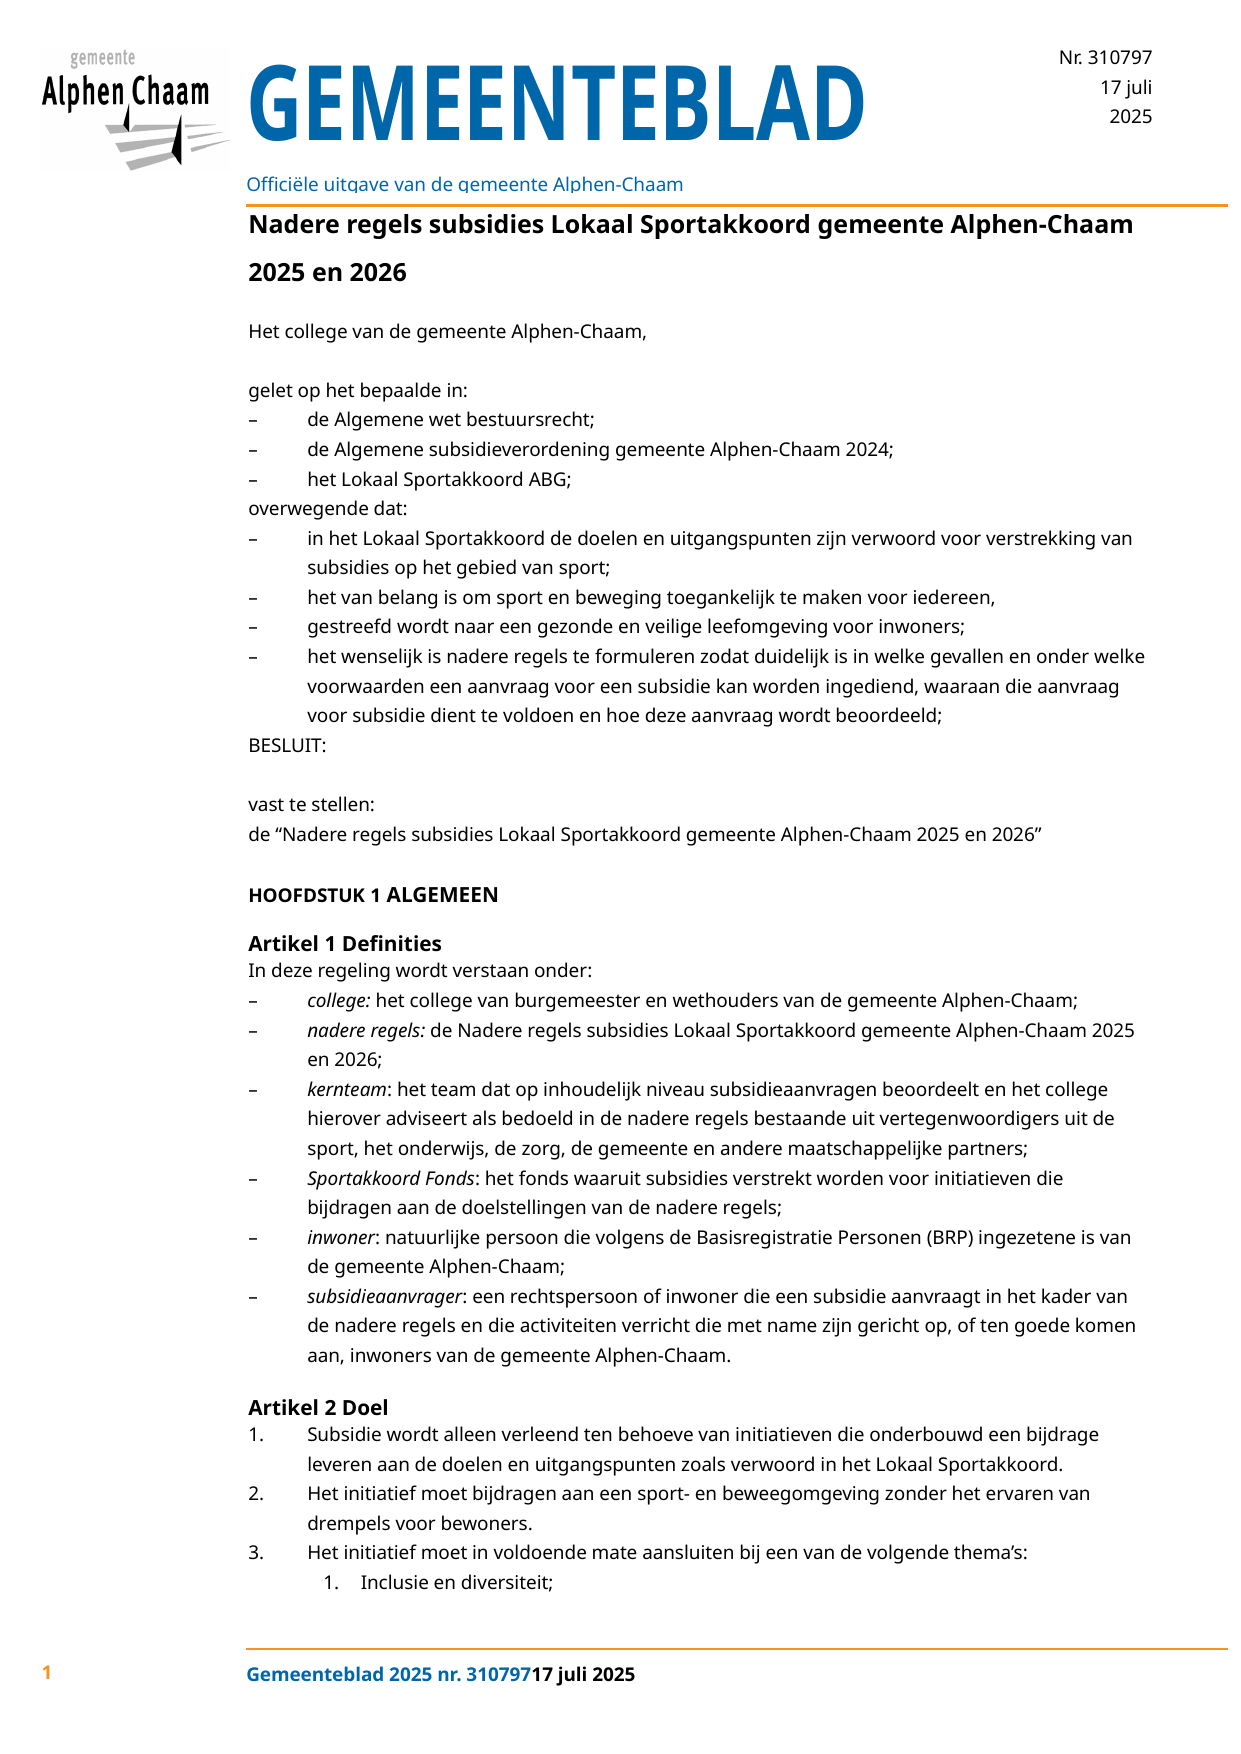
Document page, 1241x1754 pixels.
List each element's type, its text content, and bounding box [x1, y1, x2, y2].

list college: het college van burgemeester en wethouders van de gemeente Alphen-Chaam; [248, 987, 1152, 1013]
text Artikel 2 Doel [248, 1393, 1152, 1421]
list de Algemene wet bestuursrecht; [248, 407, 1152, 432]
text In deze regeling wordt verstaan onder: [248, 958, 1152, 983]
list het Lokaal Sportakkoord ABG; [248, 466, 1152, 492]
text gelet op het bepaalde in: [248, 377, 1152, 403]
text HOOFDSTUK 1 ALGEMEEN [248, 880, 1152, 908]
list inwoner: natuurlijke persoon die volgens de Basisregistratie Personen (BRP) ingezetene is van de gemeente Alphen-Chaam; [248, 1224, 1152, 1279]
list Sportakkoord Fonds: het fonds waaruit subsidies verstrekt worden voor initiatieven die bijdragen aan de doelstellingen van de nadere regels; [248, 1165, 1152, 1220]
text overwegende dat: [248, 495, 1152, 521]
list Het initiatief moet bijdragen aan een sport- en beweegomgeving zonder het ervaren van drempels voor bewoners. [248, 1480, 1152, 1536]
list het van belang is om sport en beweging toegankelijk te maken voor iedereen, [248, 584, 1152, 610]
list Inclusie en diversiteit; [323, 1569, 1152, 1595]
list gestreefd wordt naar een gezonde en veilige leefomgeving voor inwoners; [248, 614, 1152, 639]
text Nadere regels subsidies Lokaal Sportakkoord gemeente Alphen-Chaam 2025 en 2026 [248, 207, 1152, 288]
list de Algemene subsidieverordening gemeente Alphen-Chaam 2024; [248, 436, 1152, 462]
list Subsidie wordt alleen verleend ten behoeve van initiatieven die onderbouwd een bijdrage leveren aan de doelen en uitgangspunten zoals verwoord in het Lokaal Sportakkoord. [248, 1421, 1152, 1476]
list kernteam: het team dat op inhoudelijk niveau subsidieaanvragen beoordeelt en het college hierover adviseert als bedoeld in de nadere regels bestaande uit vertegenwoordigers uit de sport, het onderwijs, de zorg, de gemeente en andere maatschappelijke partners; [248, 1076, 1152, 1161]
list nadere regels: de Nadere regels subsidies Lokaal Sportakkoord gemeente Alphen-Chaam 2025 en 2026; [248, 1017, 1152, 1072]
text de “Nadere regels subsidies Lokaal Sportakkoord gemeente Alphen-Chaam 2025 en 2026” [248, 821, 1152, 847]
text Het college van de gemeente Alphen-Chaam, [248, 318, 1152, 344]
list het wenselijk is nadere regels te formuleren zodat duidelijk is in welke gevallen en onder welke voorwaarden een aanvraag voor een subsidie kan worden ingediend, waaraan die aanvraag voor subsidie dient te voldoen en hoe deze aanvraag wordt beoordeeld; [248, 643, 1152, 728]
picture [41, 47, 231, 172]
list subsidieaanvrager: een rechtspersoon of inwoner die een subsidie aanvraagt in het kader van de nadere regels en die activiteiten verricht die met name zijn gericht op, of ten goede komen aan, inwoners van de gemeente Alphen-Chaam. [248, 1283, 1152, 1368]
text vast te stellen: [248, 791, 1152, 817]
text Artikel 1 Definities [248, 929, 1152, 958]
list Het initiatief moet in voldoende mate aansluiten bij een van de volgende thema’s: [248, 1539, 1152, 1565]
text BESLUIT: [248, 732, 1152, 758]
list in het Lokaal Sportakkoord de doelen en uitgangspunten zijn verwoord voor verstrekking van subsidies op het gebied van sport; [248, 525, 1152, 580]
